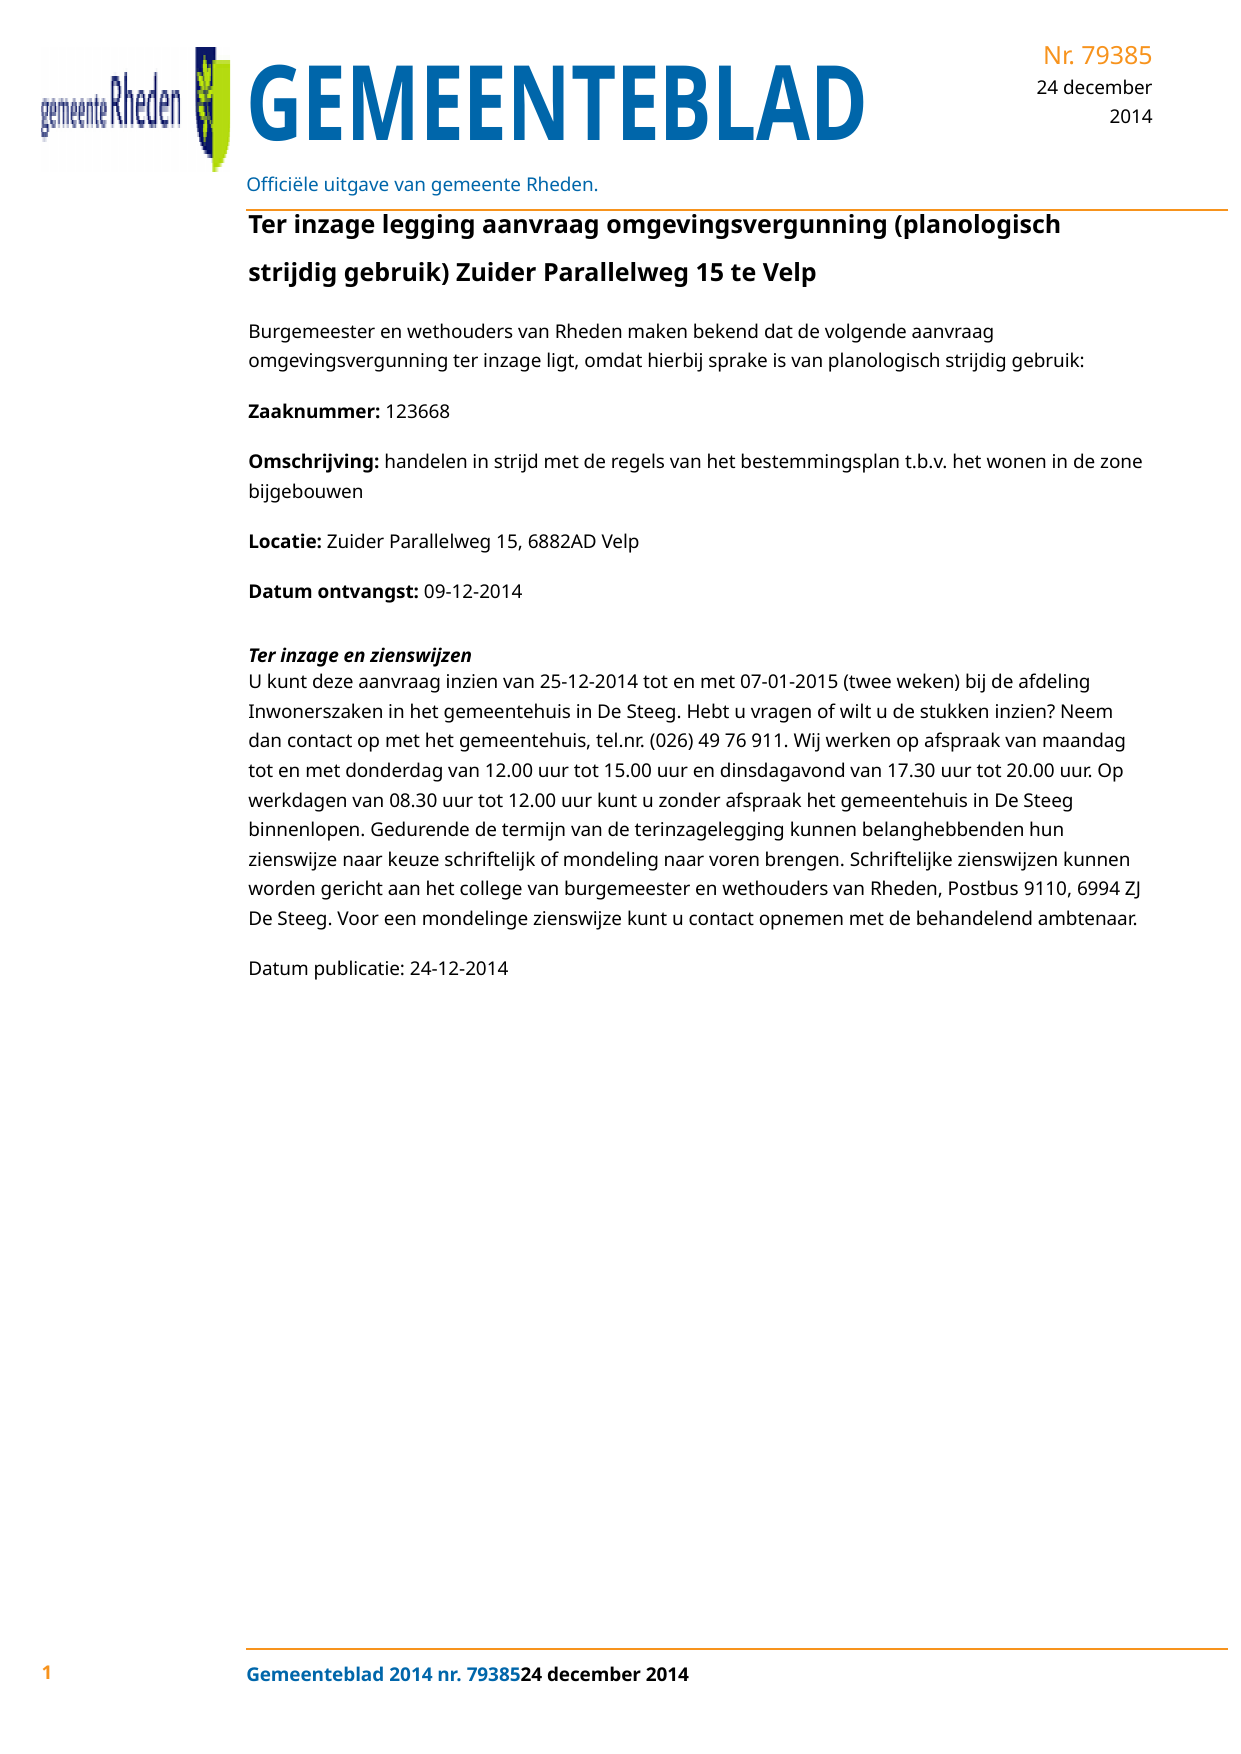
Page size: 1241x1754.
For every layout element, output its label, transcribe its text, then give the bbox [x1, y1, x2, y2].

text Datum ontvangst: 09-12-2014 [248, 579, 1152, 604]
text Datum publicatie: 24-12-2014 [248, 956, 1152, 981]
text Burgemeester en wethouders van Rheden maken bekend dat de volgende aanvraag omgevingsvergunning ter inzage ligt, omdat hierbij sprake is van planologisch strijdig gebruik: [248, 318, 1152, 373]
text Ter inzage en zienswijzen [248, 643, 1152, 668]
text Ter inzage legging aanvraag omgevingsvergunning (planologisch strijdig gebruik) Zuider Parallelweg 15 te Velp [248, 211, 1152, 288]
text Zaaknummer: 123668 [248, 398, 1152, 424]
text Locatie: Zuider Parallelweg 15, 6882AD Velp [248, 528, 1152, 554]
text U kunt deze aanvraag inzien van 25-12-2014 tot en met 07-01-2015 (twee weken) bij de afdeling Inwonerszaken in het gemeentehuis in De Steeg. Hebt u vragen of wilt u de stukken inzien? Neem dan contact op met het gemeentehuis, tel.nr. (026) 49 76 911. Wij werken op afspraak van maandag tot en met donderdag van 12.00 uur tot 15.00 uur en dinsdagavond van 17.30 uur tot 20.00 uur. Op werkdagen van 08.30 uur tot 12.00 uur kunt u zonder afspraak het gemeentehuis in De Steeg binnenlopen. Gedurende de termijn van de terinzagelegging kunnen belanghebbenden hun zienswijze naar keuze schriftelijk of mondeling naar voren brengen. Schriftelijke zienswijzen kunnen worden gericht aan het college van burgemeester en wethouders van Rheden, Postbus 9110, 6994 ZJ De Steeg. Voor een mondelinge zienswijze kunt u contact opnemen met de behandelend ambtenaar. [248, 668, 1152, 931]
picture [41, 47, 231, 172]
text Omschrijving: handelen in strijd met de regels van het bestemmingsplan t.b.v. het wonen in de zone bijgebouwen [248, 448, 1152, 504]
